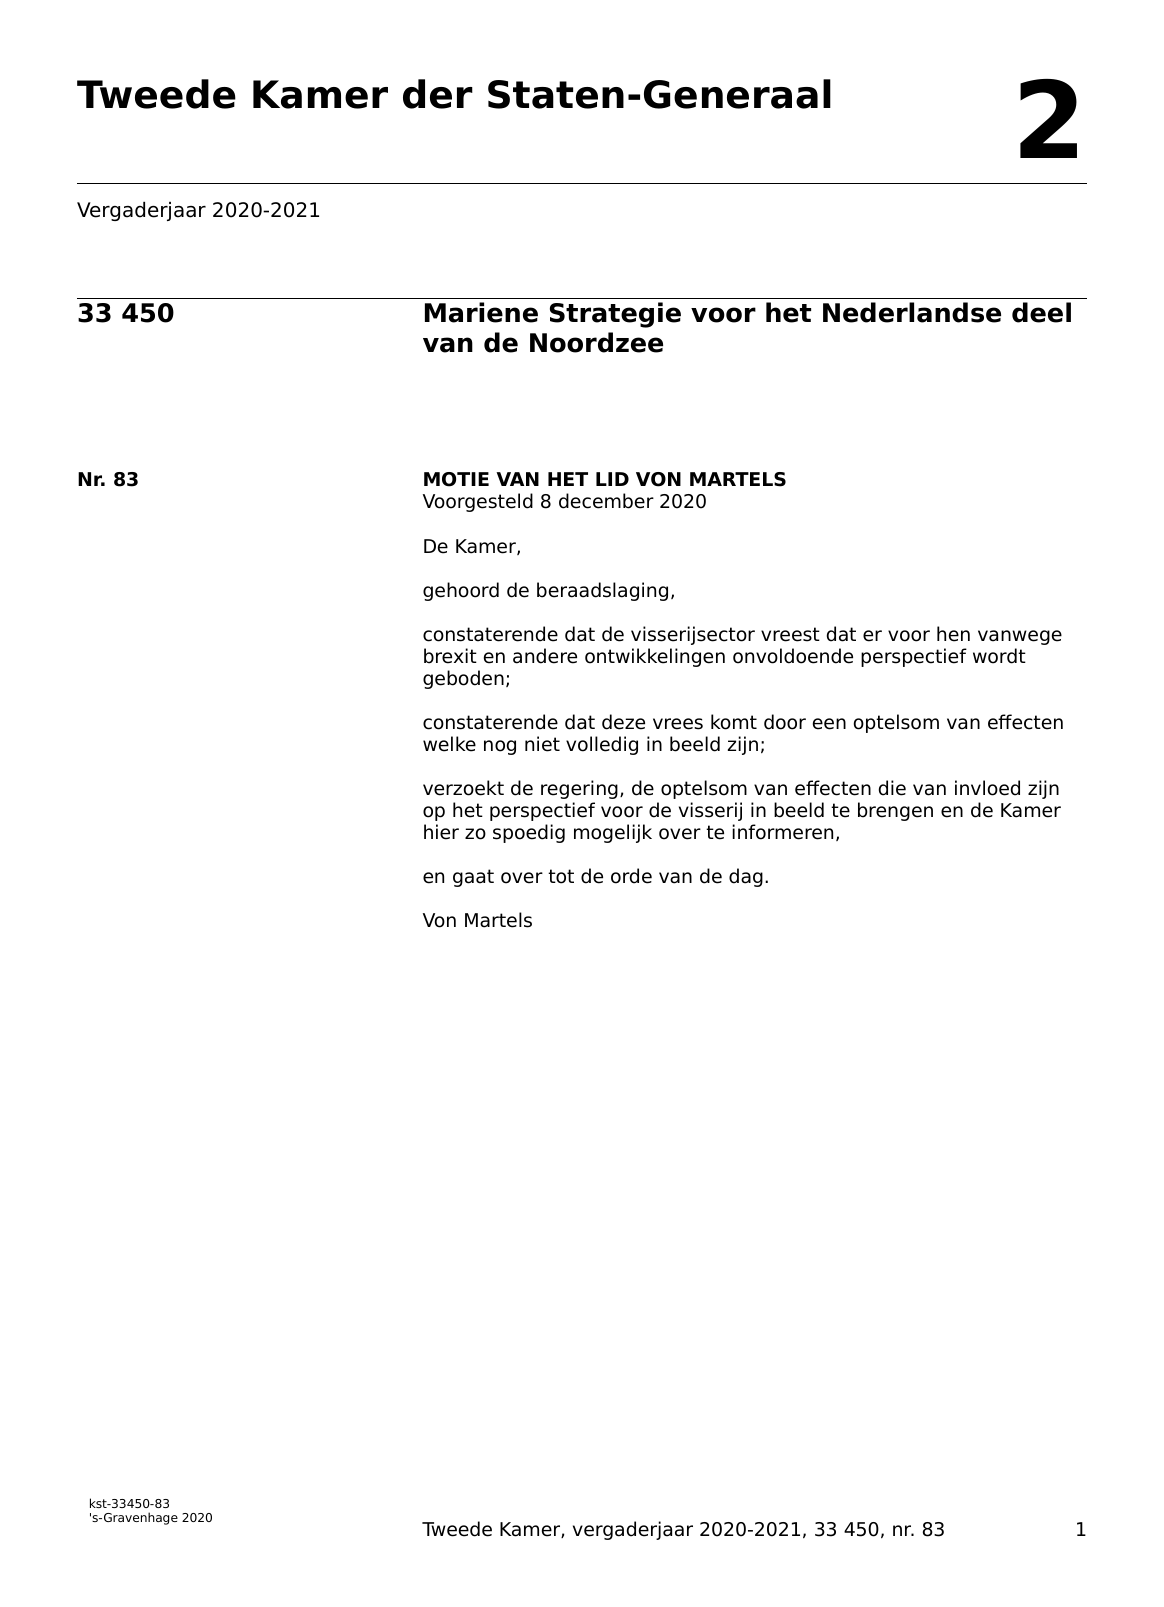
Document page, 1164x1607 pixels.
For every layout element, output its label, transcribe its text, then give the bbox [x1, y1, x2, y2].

text verzoekt de regering, de optelsom van effecten die van invloed zijn op het perspectief voor de visserij in beeld te brengen en de Kamer hier zo spoedig mogelijk over te informeren, [422, 778, 1087, 844]
text Voorgesteld 8 december 2020 [422, 491, 1087, 513]
subtitle 33 450 Mariene Strategie voor het Nederlandse deel van de Noordzee [77, 299, 1087, 358]
text 's-Gravenhage 2020 [88, 1511, 323, 1525]
text en gaat over tot de orde van de dag. [422, 866, 1087, 888]
text kst-33450-83 [88, 1497, 323, 1511]
table_cell Vergaderjaar 2020-2021 [77, 184, 1087, 298]
text De Kamer, [422, 536, 1087, 557]
text Von Martels [422, 910, 1087, 932]
text gehoord de beraadslaging, [422, 580, 1087, 602]
table_header 2 [886, 59, 1087, 183]
text constaterende dat deze vrees komt door een optelsom van effecten welke nog niet volledig in beeld zijn; [422, 712, 1087, 756]
table_header Tweede Kamer der Staten-Generaal [77, 59, 886, 183]
text constaterende dat de visserijsector vreest dat er voor hen vanwege brexit en andere ontwikkelingen onvoldoende perspectief wordt geboden; [422, 624, 1087, 690]
subtitle Nr. 83 MOTIE VAN HET LID VON MARTELS [77, 469, 1087, 491]
